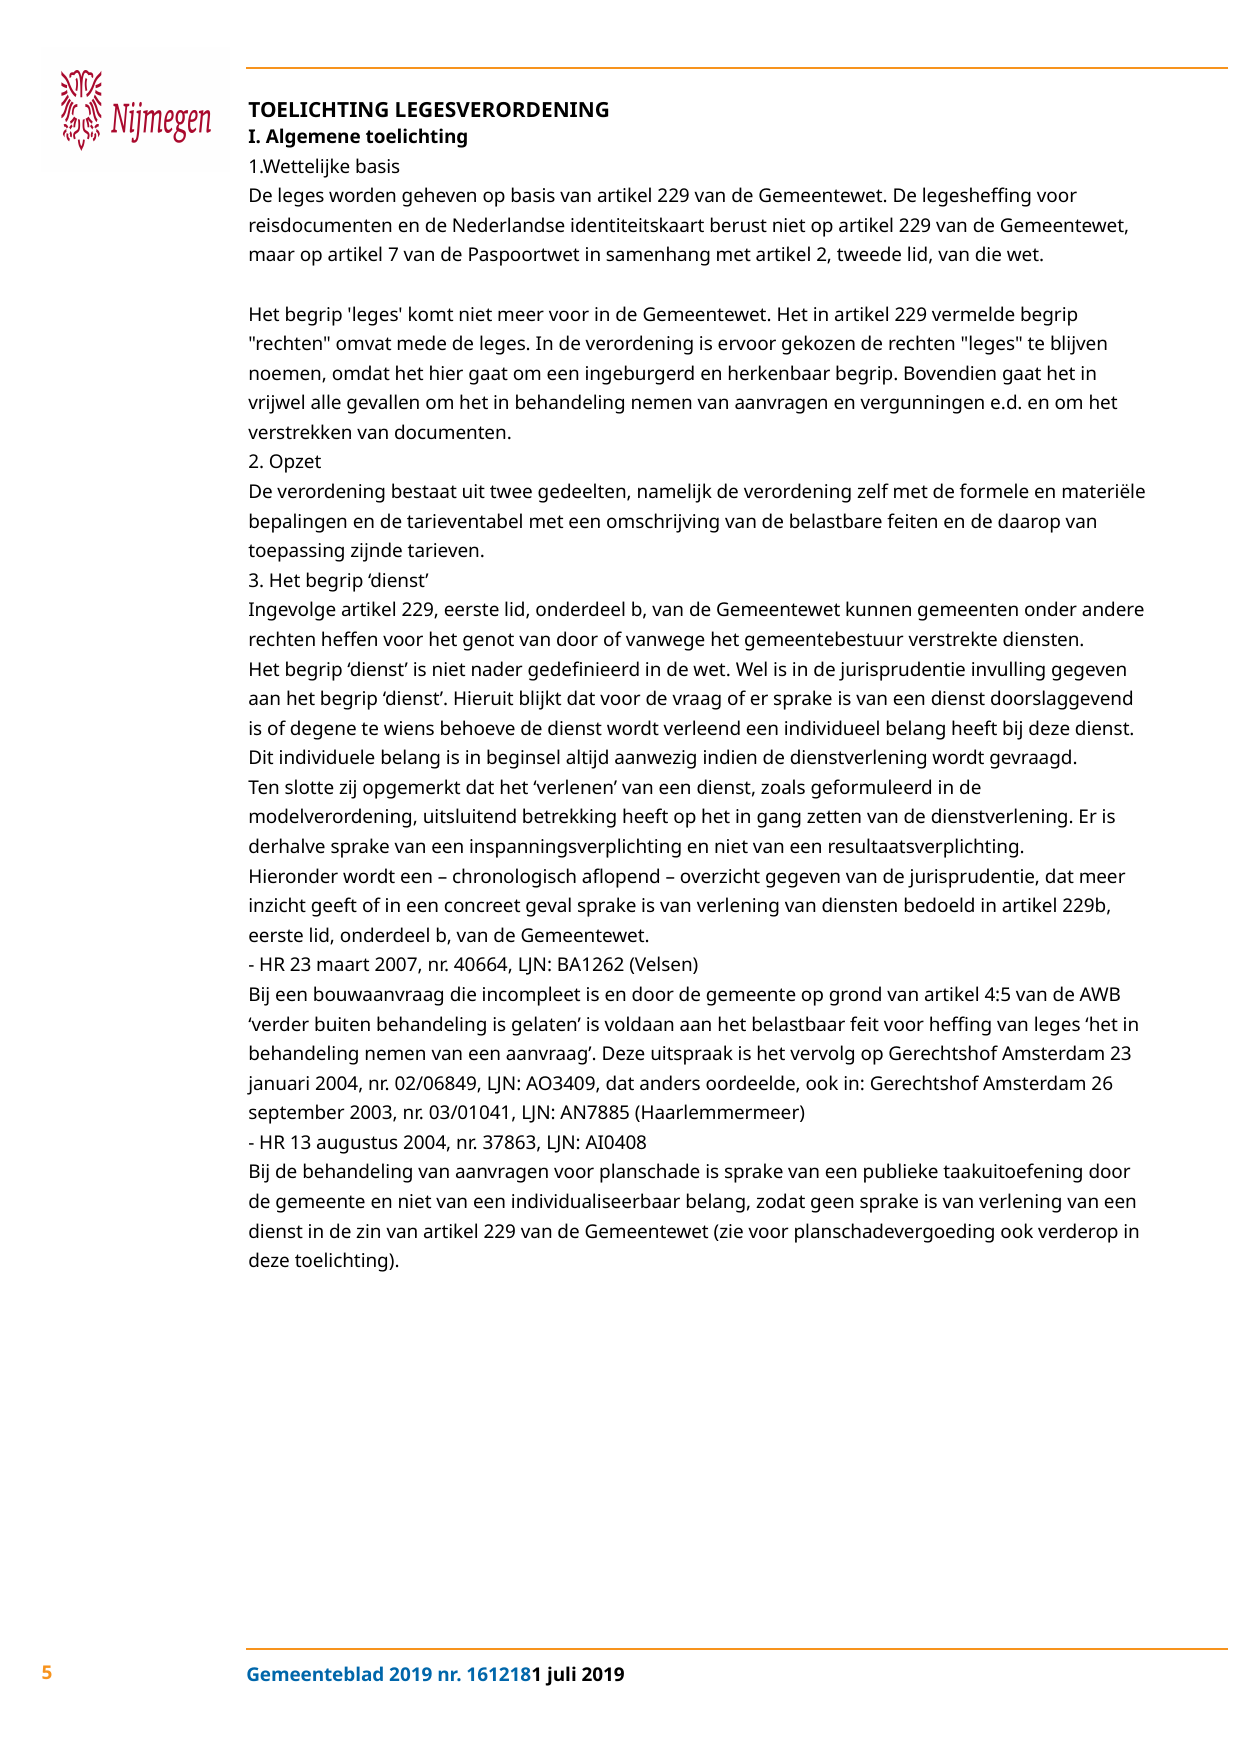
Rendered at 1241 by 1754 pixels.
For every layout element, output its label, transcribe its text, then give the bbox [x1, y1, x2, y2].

text Het begrip ‘dienst’ is niet nader gedefinieerd in de wet. Wel is in de jurisprudentie invulling gegeven aan het begrip ‘dienst’. Hieruit blijkt dat voor de vraag of er sprake is van een dienst doorslaggevend is of degene te wiens behoeve de dienst wordt verleend een individueel belang heeft bij deze dienst. Dit individuele belang is in beginsel altijd aanwezig indien de dienstverlening wordt gevraagd. [248, 656, 1152, 770]
text 3. Het begrip ‘dienst’ [248, 567, 1152, 593]
picture [41, 47, 231, 172]
text - HR 23 maart 2007, nr. 40664, LJN: BA1262 (Velsen) [248, 952, 1152, 977]
text I. Algemene toelichting [248, 123, 1152, 149]
text Het begrip 'leges' komt niet meer voor in de Gemeentewet. Het in artikel 229 vermelde begrip "rechten" omvat mede de leges. In de verordening is ervoor gekozen de rechten "leges" te blijven noemen, omdat het hier gaat om een ingeburgerd en herkenbaar begrip. Bovendien gaat het in vrijwel alle gevallen om het in behandeling nemen van aanvragen en vergunningen e.d. en om het verstrekken van documenten. [248, 301, 1152, 445]
text Bij de behandeling van aanvragen voor planschade is sprake van een publieke taakuitoefening door de gemeente en niet van een individualiseerbaar belang, zodat geen sprake is van verlening van een dienst in de zin van artikel 229 van de Gemeentewet (zie voor planschadevergoeding ook verderop in deze toelichting). [248, 1159, 1152, 1273]
text Hieronder wordt een – chronologisch aflopend – overzicht gegeven van de jurisprudentie, dat meer inzicht geeft of in een concreet geval sprake is van verlening van diensten bedoeld in artikel 229b, eerste lid, onderdeel b, van de Gemeentewet. [248, 863, 1152, 948]
text TOELICHTING LEGESVERORDENING [248, 95, 1152, 123]
text 1.Wettelijke basis [248, 153, 1152, 179]
text Ingevolge artikel 229, eerste lid, onderdeel b, van de Gemeentewet kunnen gemeenten onder andere rechten heffen voor het genot van door of vanwege het gemeentebestuur verstrekte diensten. [248, 597, 1152, 652]
text De verordening bestaat uit twee gedeelten, namelijk de verordening zelf met de formele en materiële bepalingen en de tarieventabel met een omschrijving van de belastbare feiten en de daarop van toepassing zijnde tarieven. [248, 478, 1152, 563]
text Ten slotte zij opgemerkt dat het ‘verlenen’ van een dienst, zoals geformuleerd in de modelverordening, uitsluitend betrekking heeft op het in gang zetten van de dienstverlening. Er is derhalve sprake van een inspanningsverplichting en niet van een resultaatsverplichting. [248, 774, 1152, 859]
text 2. Opzet [248, 449, 1152, 474]
text De leges worden geheven op basis van artikel 229 van de Gemeentewet. De legesheffing voor reisdocumenten en de Nederlandse identiteitskaart berust niet op artikel 229 van de Gemeentewet, maar op artikel 7 van de Paspoortwet in samenhang met artikel 2, tweede lid, van die wet. [248, 182, 1152, 267]
text - HR 13 augustus 2004, nr. 37863, LJN: AI0408 [248, 1129, 1152, 1155]
text Bij een bouwaanvraag die incompleet is en door de gemeente op grond van artikel 4:5 van de AWB ‘verder buiten behandeling is gelaten’ is voldaan aan het belastbaar feit voor heffing van leges ‘het in behandeling nemen van een aanvraag’. Deze uitspraak is het vervolg op Gerechtshof Amsterdam 23 januari 2004, nr. 02/06849, LJN: AO3409, dat anders oordeelde, ook in: Gerechtshof Amsterdam 26 september 2003, nr. 03/01041, LJN: AN7885 (Haarlemmermeer) [248, 981, 1152, 1125]
